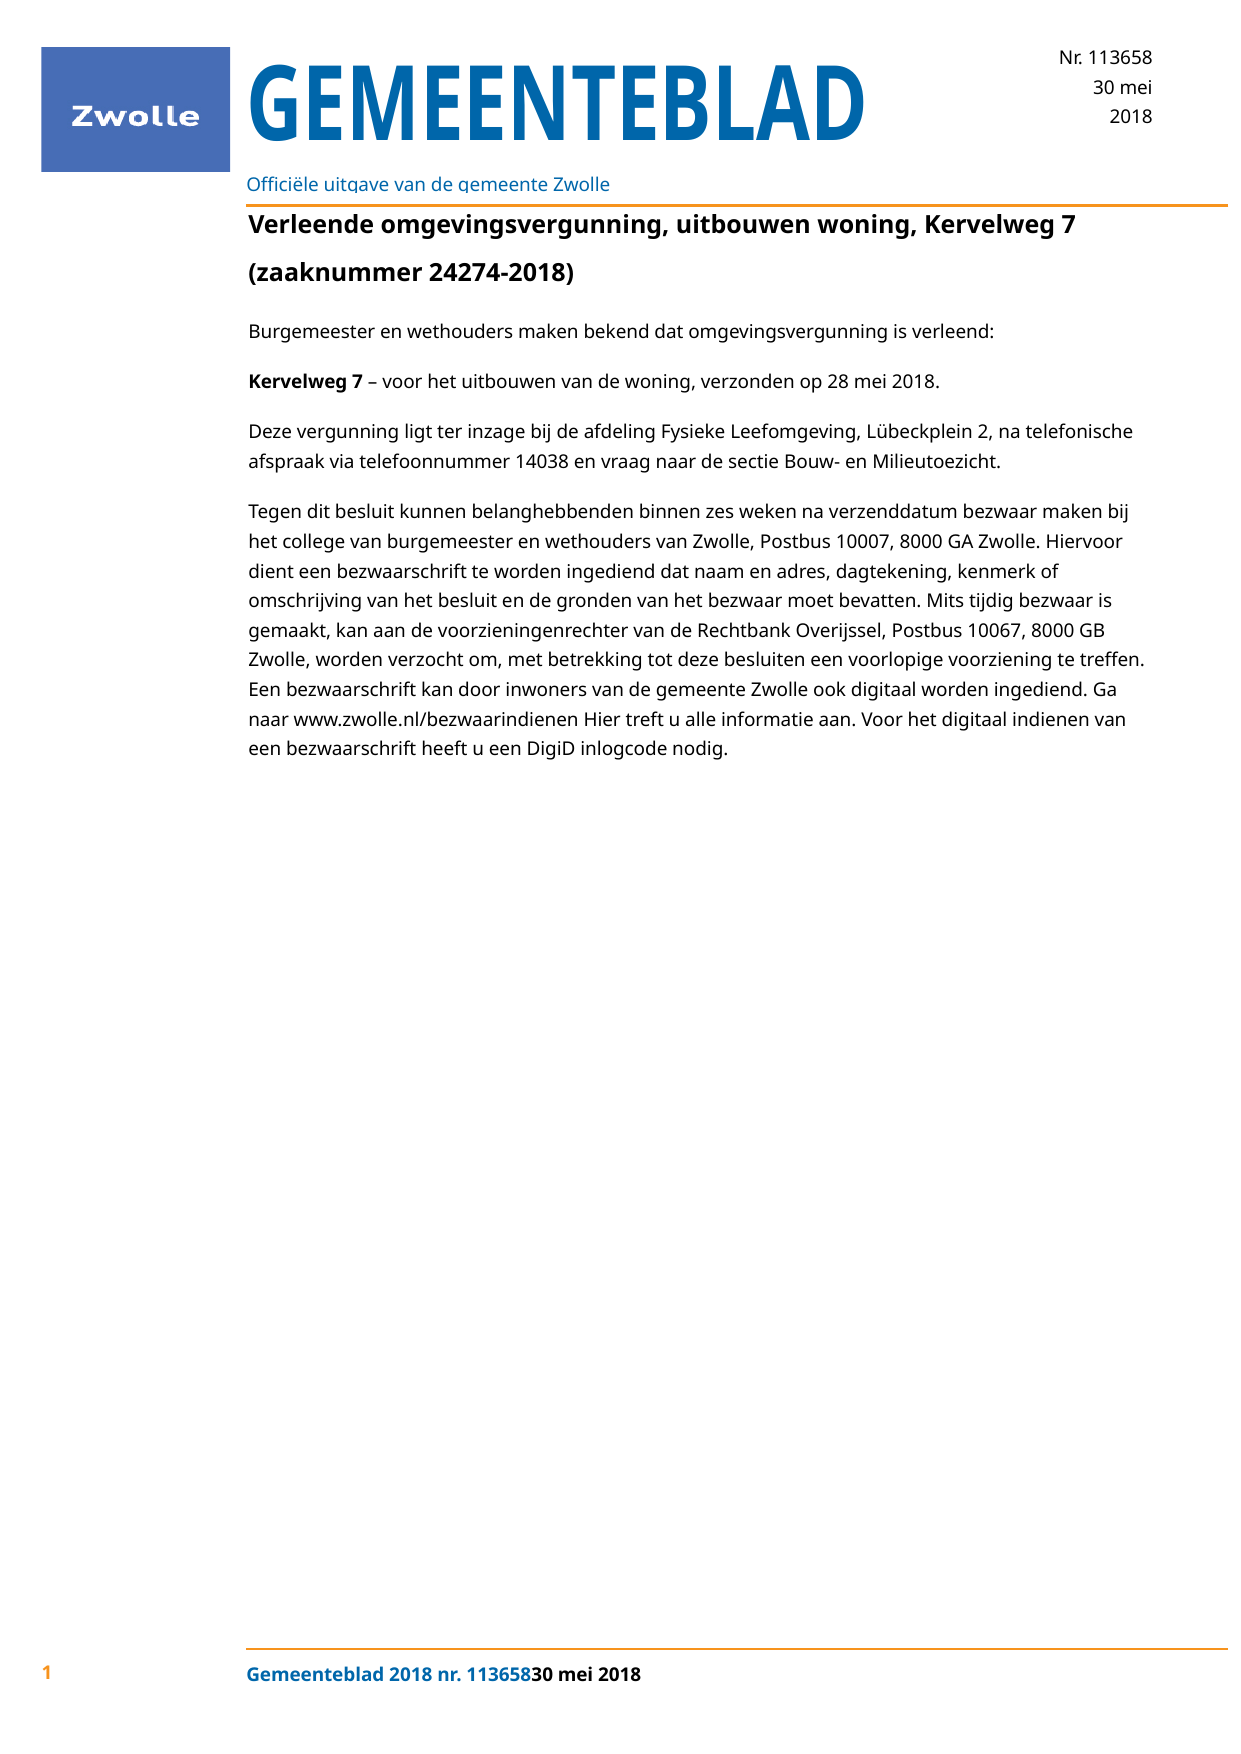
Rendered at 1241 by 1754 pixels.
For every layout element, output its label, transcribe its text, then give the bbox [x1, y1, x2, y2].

text Deze vergunning ligt ter inzage bij de afdeling Fysieke Leefomgeving, Lübeckplein 2, na telefonische afspraak via telefoonnummer 14038 en vraag naar de sectie Bouw- en Milieutoezicht. [248, 419, 1152, 474]
text Kervelweg 7 – voor het uitbouwen van de woning, verzonden op 28 mei 2018. [248, 368, 1152, 394]
text Verleende omgevingsvergunning, uitbouwen woning, Kervelweg 7 (zaaknummer 24274-2018) [248, 207, 1152, 288]
text Tegen dit besluit kunnen belanghebbenden binnen zes weken na verzenddatum bezwaar maken bij het college van burgemeester en wethouders van Zwolle, Postbus 10007, 8000 GA Zwolle. Hiervoor dient een bezwaarschrift te worden ingediend dat naam en adres, dagtekening, kenmerk of omschrijving van het besluit en de gronden van het bezwaar moet bevatten. Mits tijdig bezwaar is gemaakt, kan aan de voorzieningenrechter van de Rechtbank Overijssel, Postbus 10067, 8000 GB Zwolle, worden verzocht om, met betrekking tot deze besluiten een voorlopige voorziening te treffen. Een bezwaarschrift kan door inwoners van de gemeente Zwolle ook digitaal worden ingediend. Ga naar www.zwolle.nl/bezwaarindienen Hier treft u alle informatie aan. Voor het digitaal indienen van een bezwaarschrift heeft u een DigiD inlogcode nodig. [248, 499, 1152, 761]
text Burgemeester en wethouders maken bekend dat omgevingsvergunning is verleend: [248, 318, 1152, 344]
picture [41, 47, 231, 172]
